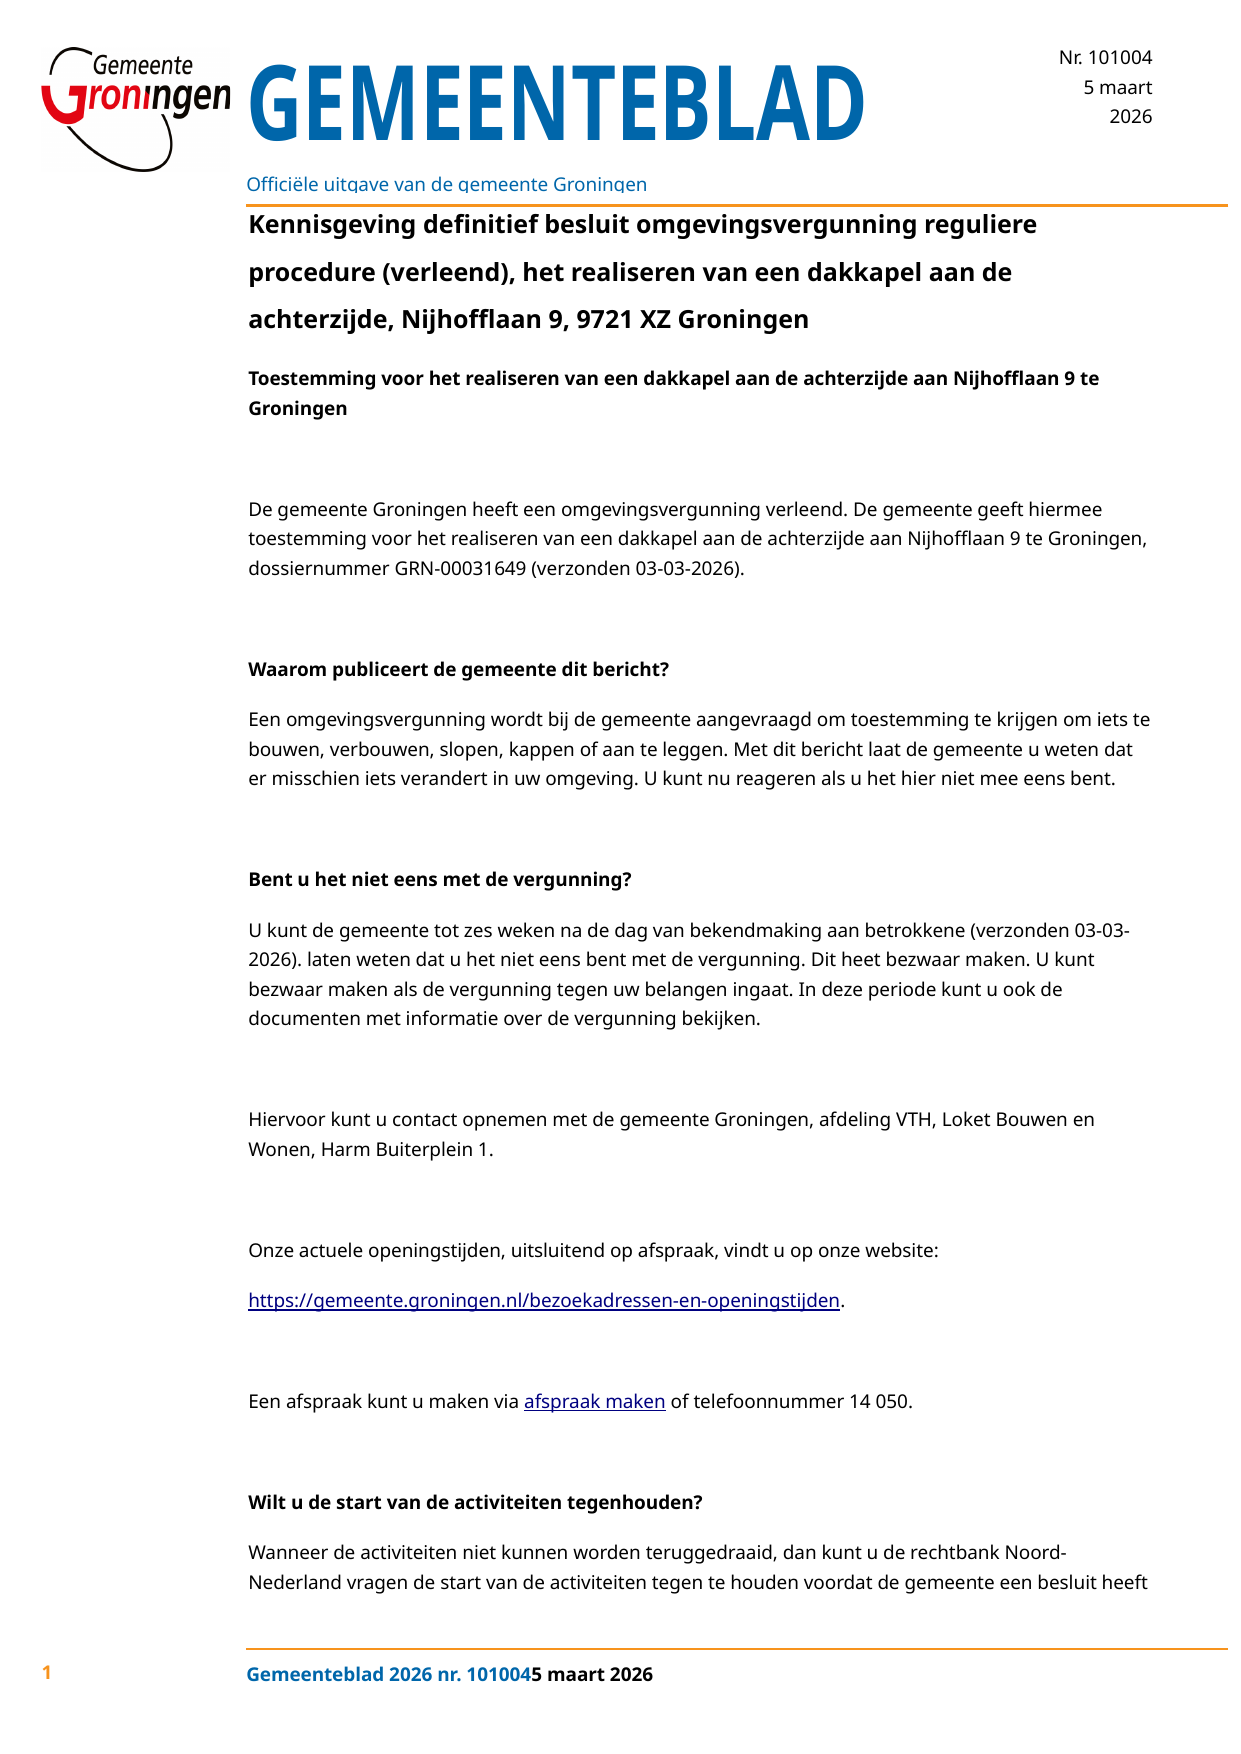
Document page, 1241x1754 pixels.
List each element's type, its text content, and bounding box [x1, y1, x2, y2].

text Een afspraak kunt u maken via afspraak maken of telefoonnummer 14 050. [248, 1388, 1152, 1414]
text De gemeente Groningen heeft een omgevingsvergunning verleend. De gemeente geeft hiermee toestemming voor het realiseren van een dakkapel aan de achterzijde aan Nijhofflaan 9 te Groningen, dossiernummer GRN-00031649 (verzonden 03-03-2026). [248, 496, 1152, 581]
picture [41, 47, 231, 172]
text Een omgevingsvergunning wordt bij de gemeente aangevraagd om toestemming te krijgen om iets te bouwen, verbouwen, slopen, kappen of aan te leggen. Met dit bericht laat de gemeente u weten dat er misschien iets verandert in uw omgeving. U kunt nu reageren als u het hier niet mee eens bent. [248, 706, 1152, 791]
text Onze actuele openingstijden, uitsluitend op afspraak, vindt u op onze website: [248, 1237, 1152, 1262]
text Bent u het niet eens met de vergunning? [248, 866, 1152, 892]
text Toestemming voor het realiseren van een dakkapel aan de achterzijde aan Nijhofflaan 9 te Groningen [248, 366, 1152, 421]
text Waarom publiceert de gemeente dit bericht? [248, 656, 1152, 682]
text https://gemeente.groningen.nl/bezoekadressen-en-openingstijden. [248, 1287, 1152, 1313]
text Wanneer de activiteiten niet kunnen worden teruggedraaid, dan kunt u de rechtbank Noord-Nederland vragen de start van de activiteiten tegen te houden voordat de gemeente een besluit heeft [248, 1539, 1152, 1594]
text U kunt de gemeente tot zes weken na de dag van bekendmaking aan betrokkene (verzonden 03-03-2026). laten weten dat u het niet eens bent met de vergunning. Dit heet bezwaar maken. U kunt bezwaar maken als de vergunning tegen uw belangen ingaat. In deze periode kunt u ook de documenten met informatie over de vergunning bekijken. [248, 917, 1152, 1031]
text Wilt u de start van de activiteiten tegenhouden? [248, 1489, 1152, 1514]
text Kennisgeving definitief besluit omgevingsvergunning reguliere procedure (verleend), het realiseren van een dakkapel aan de achterzijde, Nijhofflaan 9, 9721 XZ Groningen [248, 207, 1152, 336]
text Hiervoor kunt u contact opnemen met de gemeente Groningen, afdeling VTH, Loket Bouwen en Wonen, Harm Buiterplein 1. [248, 1106, 1152, 1162]
